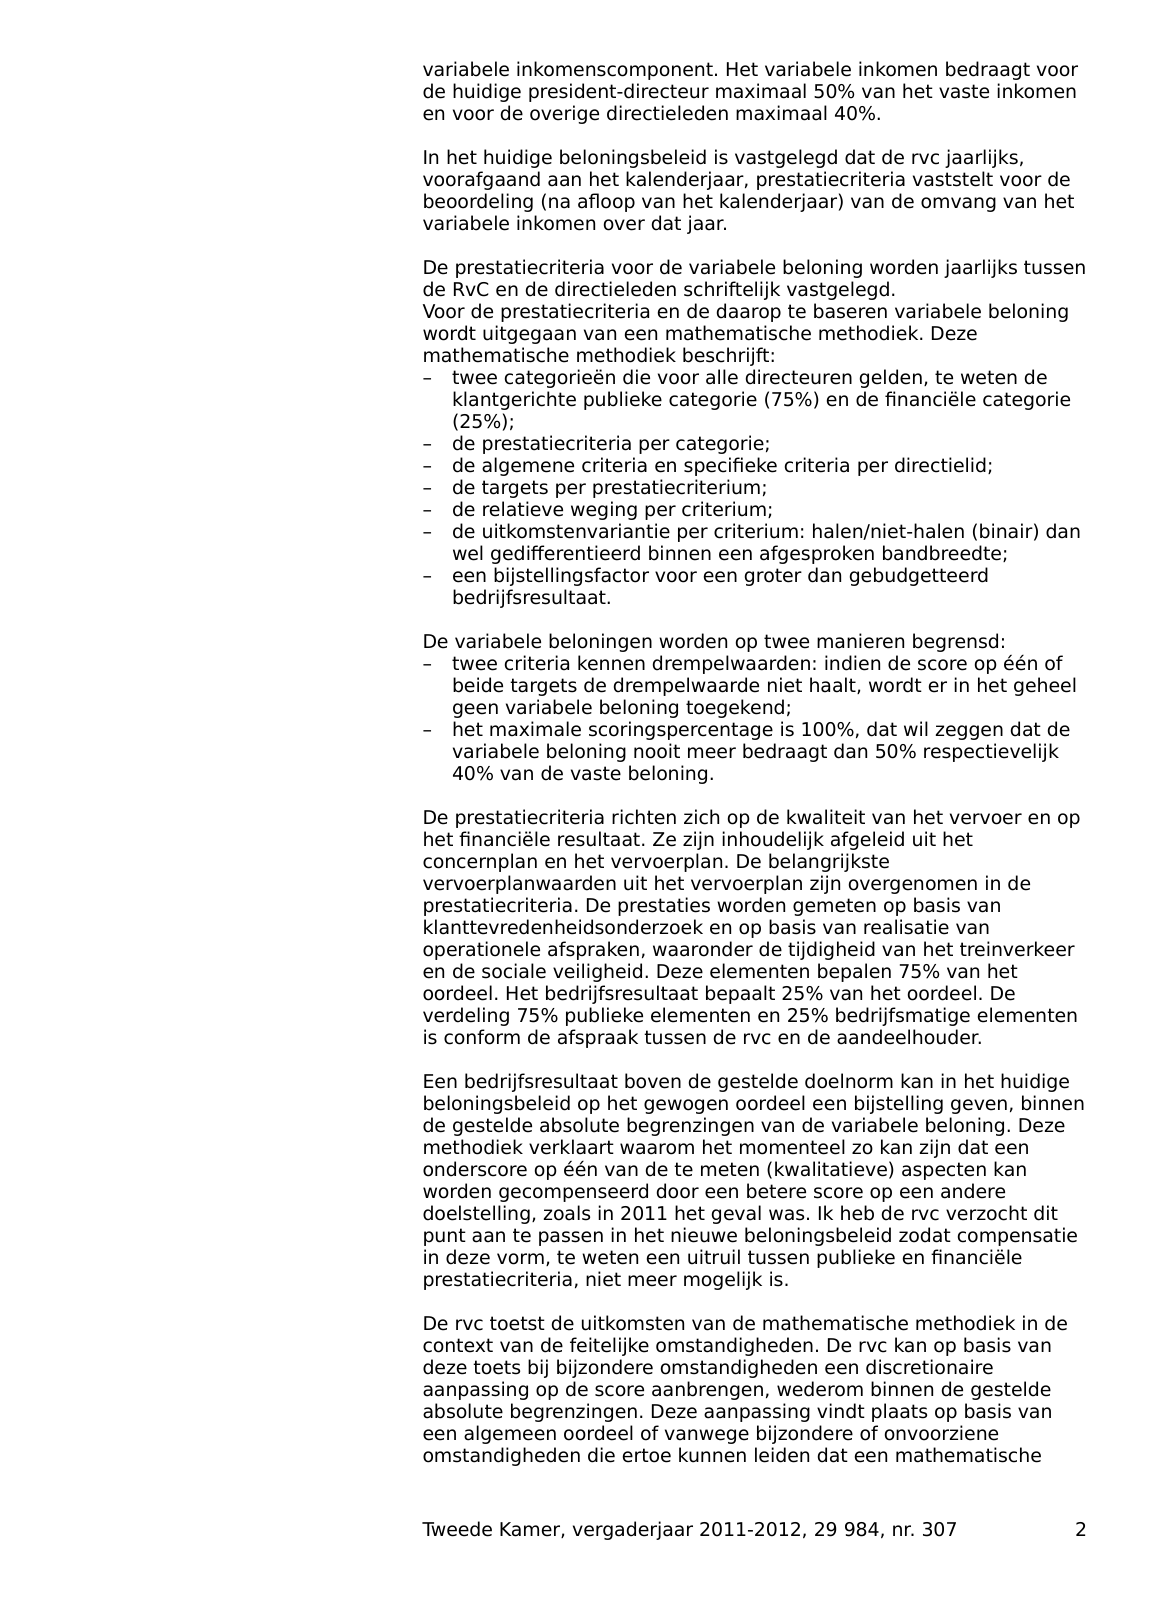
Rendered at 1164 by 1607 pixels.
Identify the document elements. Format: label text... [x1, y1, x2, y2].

text – de relatieve weging per criterium; [422, 499, 1087, 521]
text – de targets per prestatiecriterium; [422, 477, 1087, 499]
text – een bijstellingsfactor voor een groter dan gebudgetteerd bedrijfsresultaat. [422, 565, 1087, 609]
text Een bedrijfsresultaat boven de gestelde doelnorm kan in het huidige beloningsbeleid op het gewogen oordeel een bijstelling geven, binnen de gestelde absolute begrenzingen van de variabele beloning. Deze methodiek verklaart waarom het momenteel zo kan zijn dat een onderscore op één van de te meten (kwalitatieve) aspecten kan worden gecompenseerd door een betere score op een andere doelstelling, zoals in 2011 het geval was. Ik heb de rvc verzocht dit punt aan te passen in het nieuwe beloningsbeleid zodat compensatie in deze vorm, te weten een uitruil tussen publieke en financiële prestatiecriteria, niet meer mogelijk is. [422, 1071, 1087, 1291]
text De prestatiecriteria voor de variabele beloning worden jaarlijks tussen de RvC en de directieleden schriftelijk vastgelegd. [422, 257, 1087, 301]
text In het huidige beloningsbeleid is vastgelegd dat de rvc jaarlijks, voorafgaand aan het kalenderjaar, prestatiecriteria vaststelt voor de beoordeling (na afloop van het kalenderjaar) van de omvang van het variabele inkomen over dat jaar. [422, 147, 1087, 235]
text De variabele beloningen worden op twee manieren begrensd: [422, 631, 1087, 653]
text – de algemene criteria en specifieke criteria per directielid; [422, 455, 1087, 477]
text – twee categorieën die voor alle directeuren gelden, te weten de klantgerichte publieke categorie (75%) en de financiële categorie (25%); [422, 367, 1087, 433]
text variabele inkomenscomponent. Het variabele inkomen bedraagt voor de huidige president-directeur maximaal 50% van het vaste inkomen en voor de overige directieleden maximaal 40%. [422, 59, 1087, 125]
text – de uitkomstenvariantie per criterium: halen/niet-halen (binair) dan wel gedifferentieerd binnen een afgesproken bandbreedte; [422, 521, 1087, 565]
text De rvc toetst de uitkomsten van de mathematische methodiek in de context van de feitelijke omstandigheden. De rvc kan op basis van deze toets bij bijzondere omstandigheden een discretionaire aanpassing op de score aanbrengen, wederom binnen de gestelde absolute begrenzingen. Deze aanpassing vindt plaats op basis van een algemeen oordeel of vanwege bijzondere of onvoorziene omstandigheden die ertoe kunnen leiden dat een mathematische [422, 1313, 1087, 1467]
text Voor de prestatiecriteria en de daarop te baseren variabele beloning wordt uitgegaan van een mathematische methodiek. Deze mathematische methodiek beschrijft: [422, 301, 1087, 367]
text De prestatiecriteria richten zich op de kwaliteit van het vervoer en op het financiële resultaat. Ze zijn inhoudelijk afgeleid uit het concernplan en het vervoerplan. De belangrijkste vervoerplanwaarden uit het vervoerplan zijn overgenomen in de prestatiecriteria. De prestaties worden gemeten op basis van klanttevredenheidsonderzoek en op basis van realisatie van operationele afspraken, waaronder de tijdigheid van het treinverkeer en de sociale veiligheid. Deze elementen bepalen 75% van het oordeel. Het bedrijfsresultaat bepaalt 25% van het oordeel. De verdeling 75% publieke elementen en 25% bedrijfsmatige elementen is conform de afspraak tussen de rvc en de aandeelhouder. [422, 807, 1087, 1049]
text – twee criteria kennen drempelwaarden: indien de score op één of beide targets de drempelwaarde niet haalt, wordt er in het geheel geen variabele beloning toegekend; [422, 653, 1087, 719]
text – het maximale scoringspercentage is 100%, dat wil zeggen dat de variabele beloning nooit meer bedraagt dan 50% respectievelijk 40% van de vaste beloning. [422, 719, 1087, 785]
text – de prestatiecriteria per categorie; [422, 433, 1087, 455]
